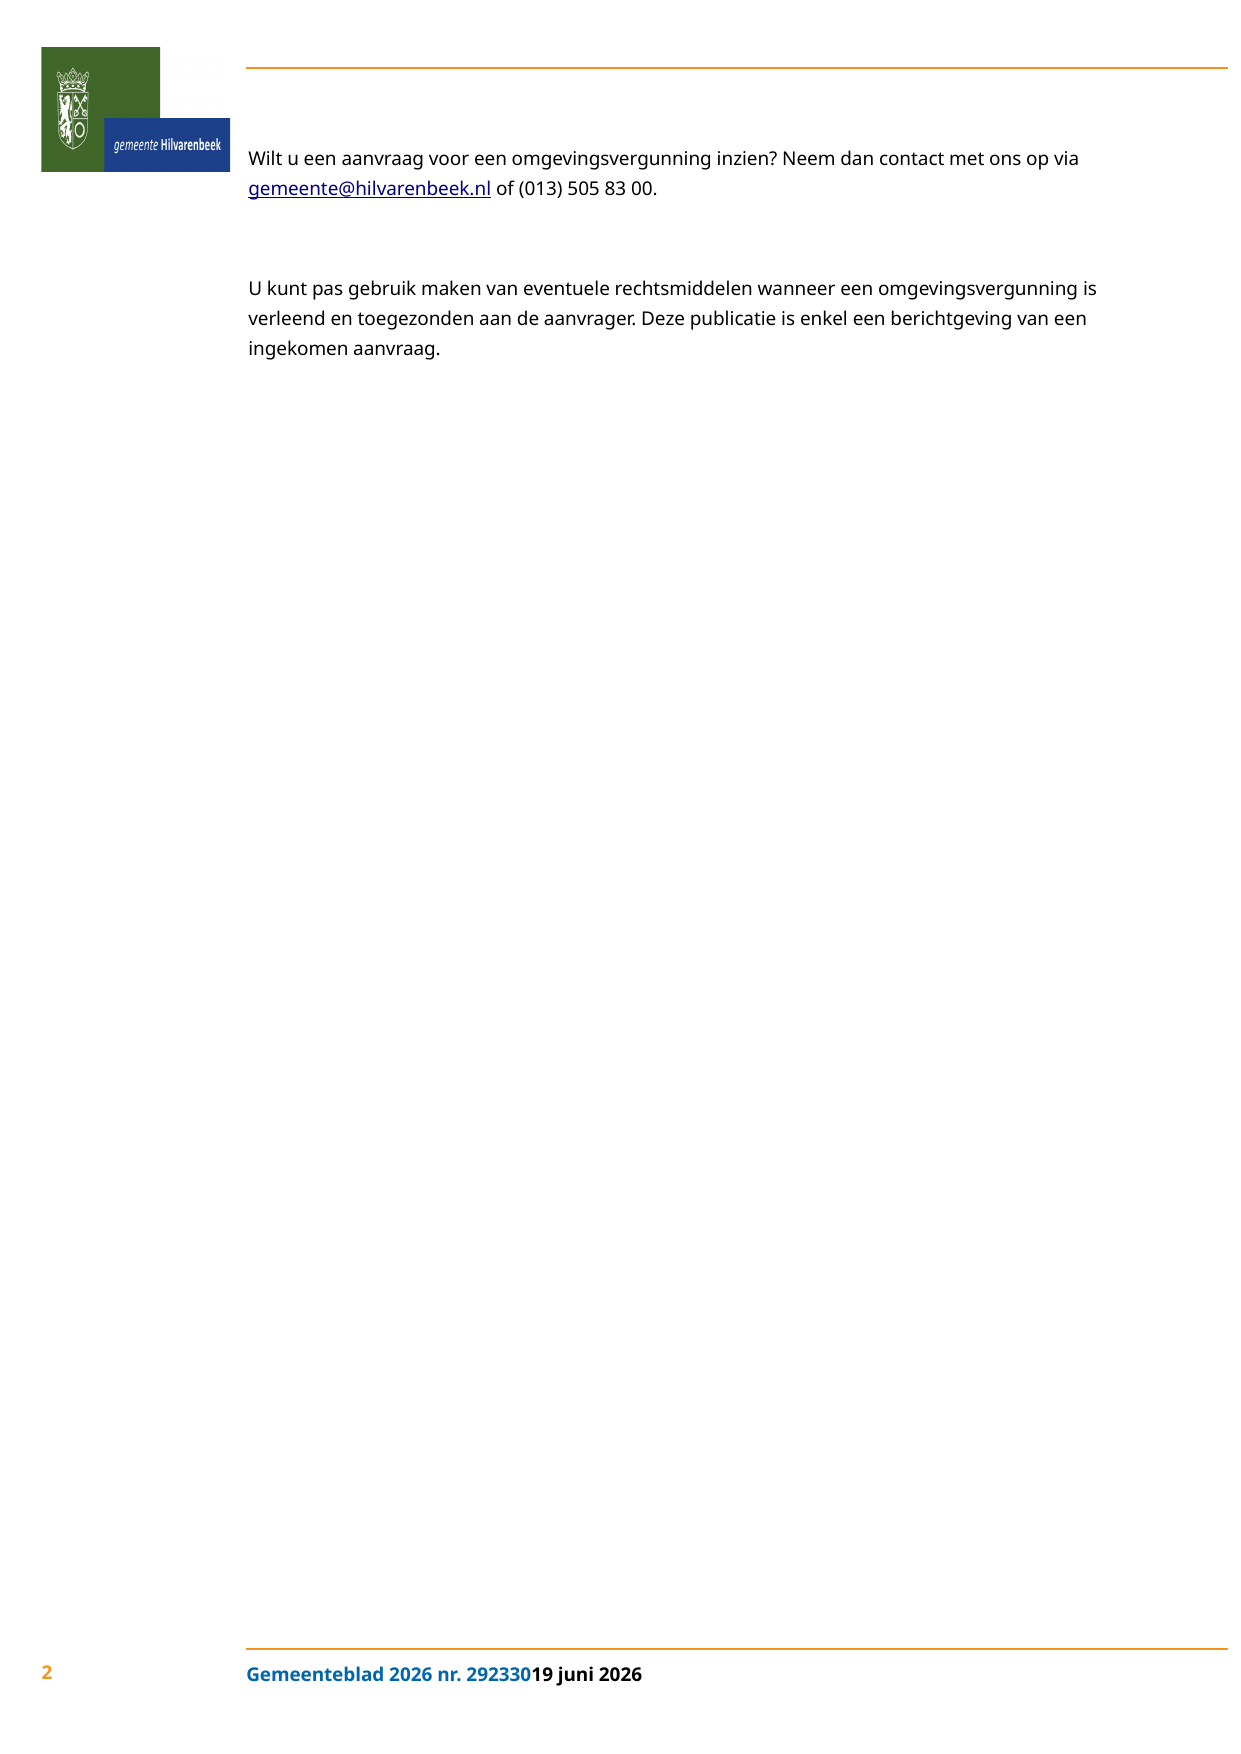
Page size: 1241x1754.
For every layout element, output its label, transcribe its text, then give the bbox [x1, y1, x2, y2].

picture [41, 47, 231, 172]
text U kunt pas gebruik maken van eventuele rechtsmiddelen wanneer een omgevingsvergunning is verleend en toegezonden aan de aanvrager. Deze publicatie is enkel een berichtgeving van een ingekomen aanvraag. [248, 276, 1152, 361]
text Wilt u een aanvraag voor een omgevingsvergunning inzien? Neem dan contact met ons op via gemeente@hilvarenbeek.nl of (013) 505 83 00. [248, 145, 1152, 201]
